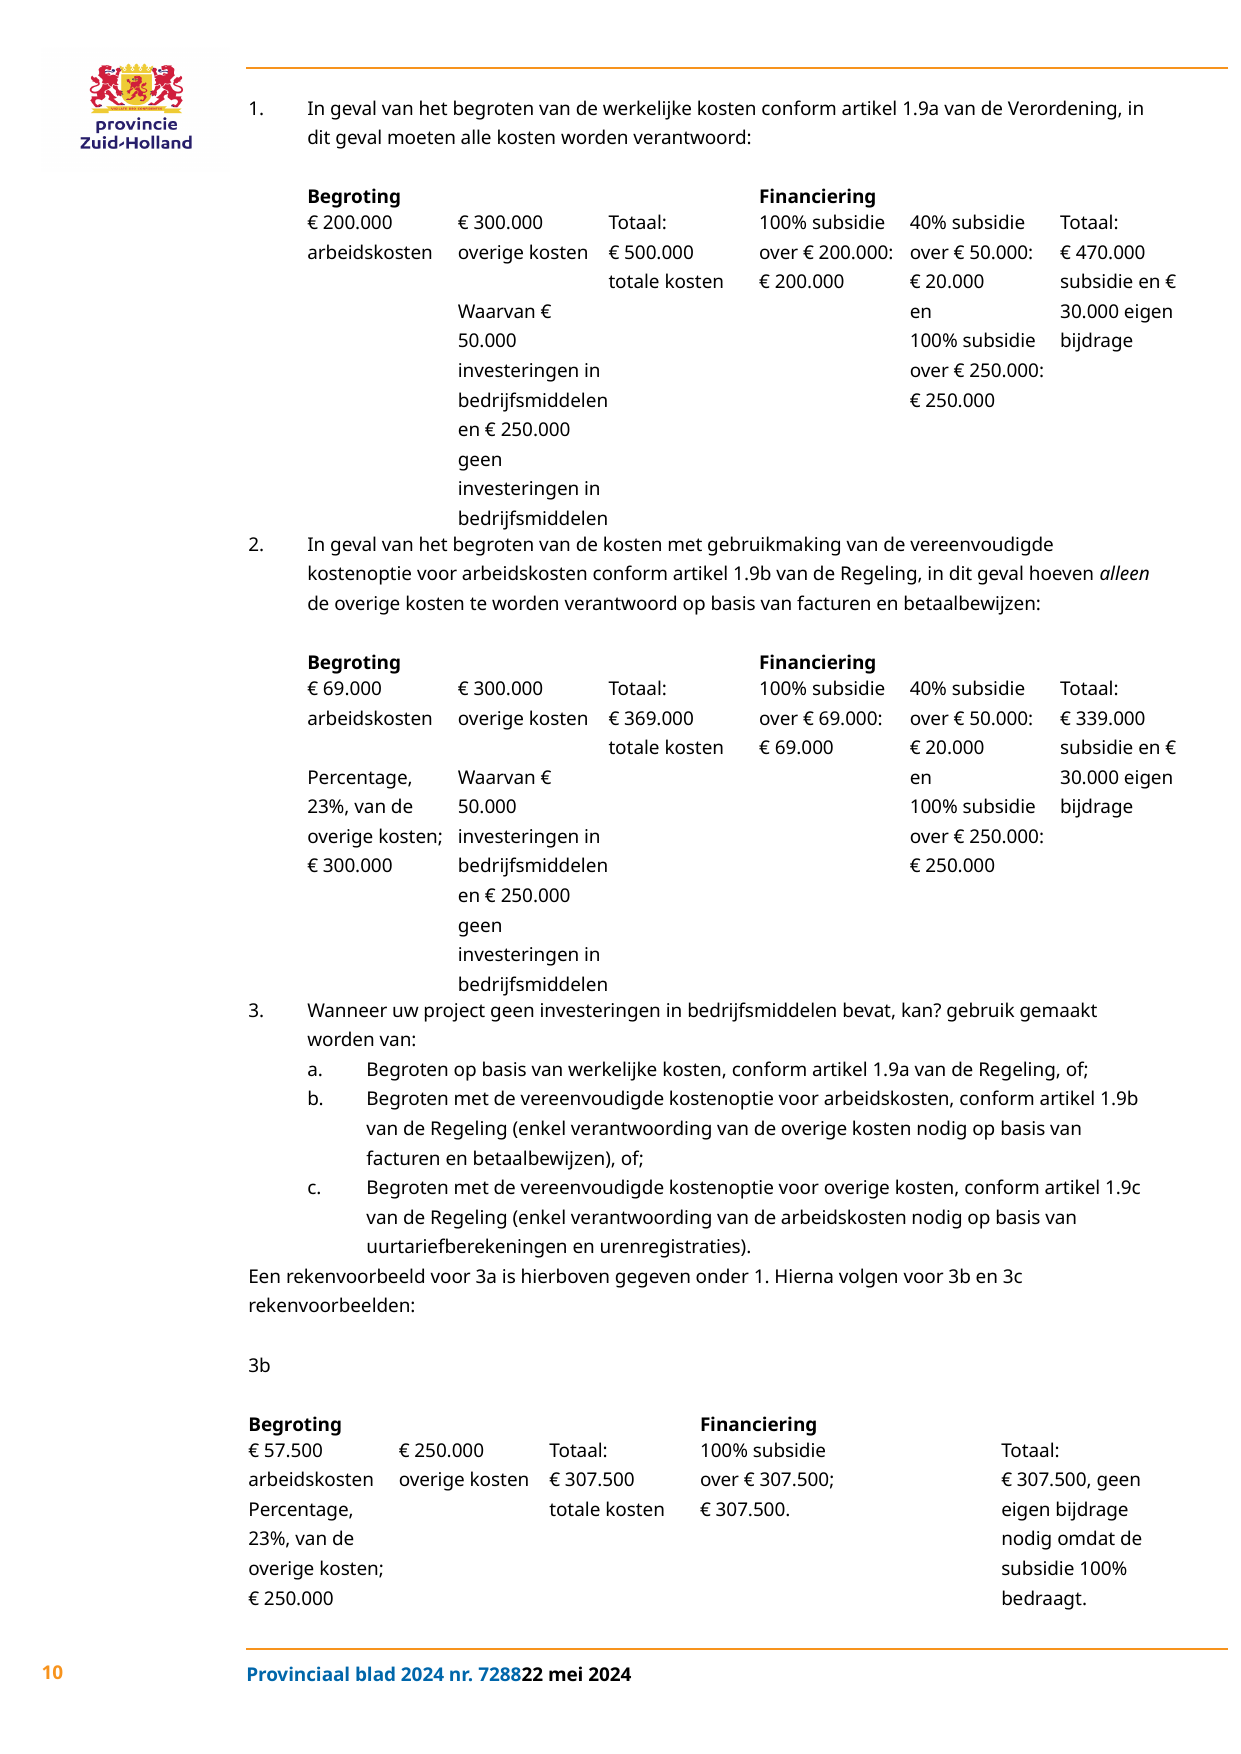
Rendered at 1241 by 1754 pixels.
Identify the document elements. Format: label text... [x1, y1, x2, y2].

table_header [850, 1411, 1001, 1437]
table_cell € 69.000 arbeidskosten Percentage, 23%, van de overige kosten; € 300.000 [307, 675, 458, 997]
table_cell 100% subsidie over € 200.000: € 200.000 [759, 209, 909, 531]
table_header [608, 184, 759, 209]
table_cell € 300.000 overige kosten Waarvan € 50.000 investeringen in bedrijfsmiddelen en € 250.000 geen investeringen in bedrijfsmiddelen [458, 675, 608, 997]
list In geval van het begroten van de werkelijke kosten conform artikel 1.9a van de Verordening, in dit geval moeten alle kosten worden verantwoord: [248, 95, 1152, 150]
table_header [1001, 1411, 1152, 1437]
table_cell 40% subsidie over € 50.000: € 20.000 en 100% subsidie over € 250.000: € 250.000 [910, 675, 1060, 997]
picture [41, 47, 231, 172]
text 3b [248, 1352, 1152, 1378]
table_header [910, 650, 1060, 675]
table_cell 100% subsidie over € 307.500; € 307.500. [700, 1437, 850, 1611]
text Een rekenvoorbeeld voor 3a is hierboven gegeven onder 1. Hierna volgen voor 3b en 3c rekenvoorbeelden: [248, 1263, 1152, 1318]
table_cell € 57.500 arbeidskosten Percentage, 23%, van de overige kosten; € 250.000 [248, 1437, 398, 1611]
table_header Financiering [700, 1411, 850, 1437]
list Begroten op basis van werkelijke kosten, conform artikel 1.9a van de Regeling, of; [307, 1056, 1152, 1082]
table_cell Totaal: € 470.000 subsidie en € 30.000 eigen bijdrage [1060, 209, 1211, 531]
table_header Begroting [307, 650, 458, 675]
table_header [549, 1411, 700, 1437]
table_cell Totaal: € 500.000 totale kosten [608, 209, 759, 531]
table_cell Totaal: € 369.000 totale kosten [608, 675, 759, 997]
list Wanneer uw project geen investeringen in bedrijfsmiddelen bevat, kan? gebruik gemaakt worden van: [248, 997, 1152, 1052]
table_header [910, 184, 1060, 209]
table_cell [850, 1437, 1001, 1611]
table_cell € 300.000 overige kosten Waarvan € 50.000 investeringen in bedrijfsmiddelen en € 250.000 geen investeringen in bedrijfsmiddelen [458, 209, 608, 531]
table_cell Totaal: € 307.500 totale kosten [549, 1437, 700, 1611]
table_header Begroting [307, 184, 458, 209]
table_header [608, 650, 759, 675]
table_cell 40% subsidie over € 50.000: € 20.000 en 100% subsidie over € 250.000: € 250.000 [910, 209, 1060, 531]
table_cell € 250.000 overige kosten [399, 1437, 549, 1611]
table_cell Totaal: € 339.000 subsidie en € 30.000 eigen bijdrage [1060, 675, 1211, 997]
table_cell € 200.000 arbeidskosten [307, 209, 458, 531]
table_header [1060, 650, 1211, 675]
table_header [458, 650, 608, 675]
table_header Financiering [759, 650, 909, 675]
table_cell 100% subsidie over € 69.000: € 69.000 [759, 675, 909, 997]
table_header [458, 184, 608, 209]
table_cell Totaal: € 307.500, geen eigen bijdrage nodig omdat de subsidie 100% bedraagt. [1001, 1437, 1152, 1611]
list In geval van het begroten van de kosten met gebruikmaking van de vereenvoudigde kostenoptie voor arbeidskosten conform artikel 1.9b van de Regeling, in dit geval hoeven alleen de overige kosten te worden verantwoord op basis van facturen en betaalbewijzen: [248, 531, 1152, 616]
list Begroten met de vereenvoudigde kostenoptie voor arbeidskosten, conform artikel 1.9b van de Regeling (enkel verantwoording van de overige kosten nodig op basis van facturen en betaalbewijzen), of; [307, 1086, 1152, 1171]
table_header Financiering [759, 184, 909, 209]
table_header Begroting [248, 1411, 398, 1437]
table_header [399, 1411, 549, 1437]
list Begroten met de vereenvoudigde kostenoptie voor overige kosten, conform artikel 1.9c van de Regeling (enkel verantwoording van de arbeidskosten nodig op basis van uurtariefberekeningen en urenregistraties). [307, 1174, 1152, 1259]
table_header [1060, 184, 1211, 209]
